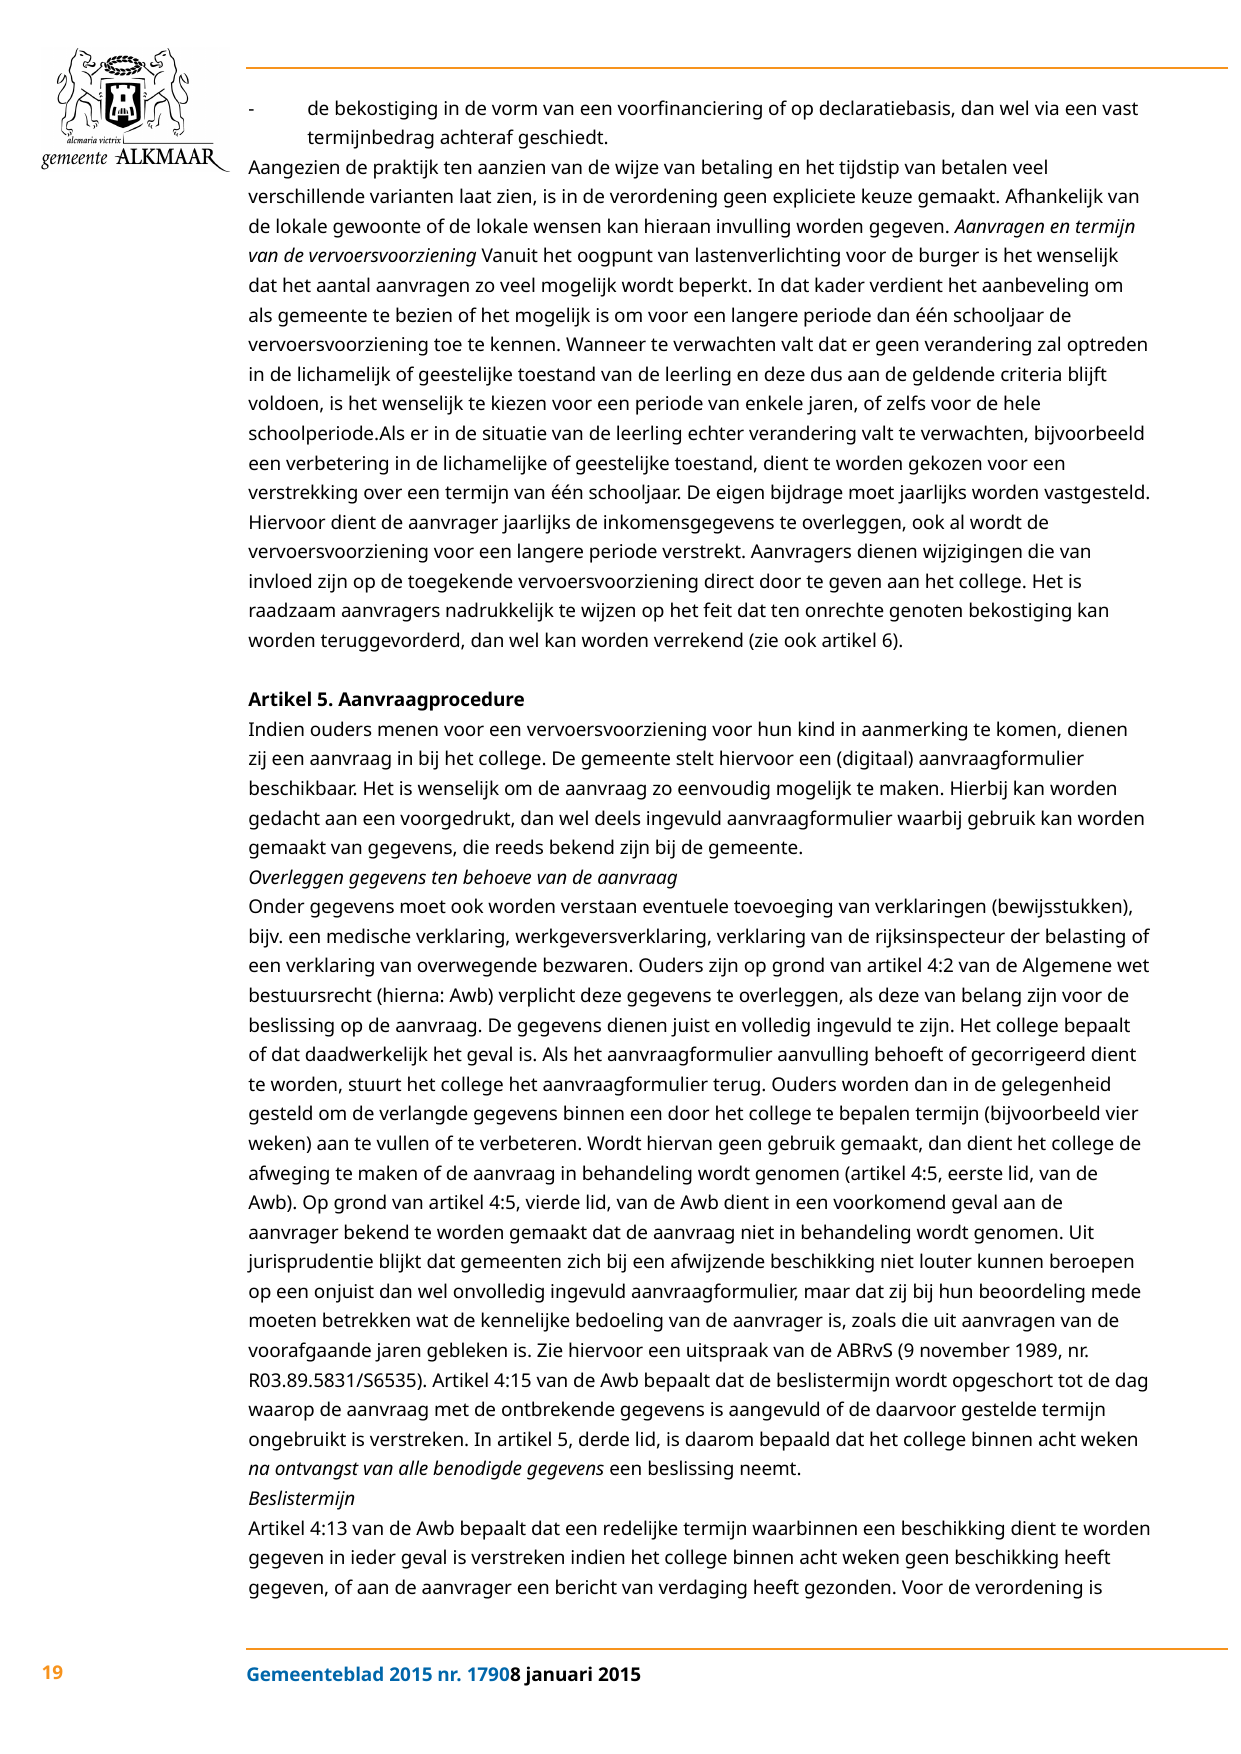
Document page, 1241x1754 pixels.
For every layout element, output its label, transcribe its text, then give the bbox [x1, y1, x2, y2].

text Artikel 4:13 van de Awb bepaalt dat een redelijke termijn waarbinnen een beschikking dient te worden gegeven in ieder geval is verstreken indien het college binnen acht weken geen beschikking heeft gegeven, of aan de aanvrager een bericht van verdaging heeft gezonden. Voor de verordening is [248, 1515, 1152, 1600]
list de bekostiging in de vorm van een voorfinanciering of op declaratiebasis, dan wel via een vast termijnbedrag achteraf geschiedt. [248, 95, 1152, 150]
text Aangezien de praktijk ten aanzien van de wijze van betaling en het tijdstip van betalen veel verschillende varianten laat zien, is in de verordening geen expliciete keuze gemaakt. Afhankelijk van de lokale gewoonte of de lokale wensen kan hieraan invulling worden gegeven. Aanvragen en termijn van de vervoersvoorziening Vanuit het oogpunt van lastenverlichting voor de burger is het wenselijk dat het aantal aanvragen zo veel mogelijk wordt beperkt. In dat kader verdient het aanbeveling om als gemeente te bezien of het mogelijk is om voor een langere periode dan één schooljaar de vervoersvoorziening toe te kennen. Wanneer te verwachten valt dat er geen verandering zal optreden in de lichamelijk of geestelijke toestand van de leerling en deze dus aan de geldende criteria blijft voldoen, is het wenselijk te kiezen voor een periode van enkele jaren, of zelfs voor de hele schoolperiode.Als er in de situatie van de leerling echter verandering valt te verwachten, bijvoorbeeld een verbetering in de lichamelijke of geestelijke toestand, dient te worden gekozen voor een verstrekking over een termijn van één schooljaar. De eigen bijdrage moet jaarlijks worden vastgesteld. Hiervoor dient de aanvrager jaarlijks de inkomensgegevens te overleggen, ook al wordt de vervoersvoorziening voor een langere periode verstrekt. Aanvragers dienen wijzigingen die van invloed zijn op de toegekende vervoersvoorziening direct door te geven aan het college. Het is raadzaam aanvragers nadrukkelijk te wijzen op het feit dat ten onrechte genoten bekostiging kan worden teruggevorderd, dan wel kan worden verrekend (zie ook artikel 6). [248, 154, 1152, 653]
picture [41, 47, 231, 172]
text Overleggen gegevens ten behoeve van de aanvraag [248, 864, 1152, 890]
text Indien ouders menen voor een vervoersvoorziening voor hun kind in aanmerking te komen, dienen zij een aanvraag in bij het college. De gemeente stelt hiervoor een (digitaal) aanvraagformulier beschikbaar. Het is wenselijk om de aanvraag zo eenvoudig mogelijk te maken. Hierbij kan worden gedacht aan een voorgedrukt, dan wel deels ingevuld aanvraagformulier waarbij gebruik kan worden gemaakt van gegevens, die reeds bekend zijn bij de gemeente. [248, 716, 1152, 860]
text Onder gegevens moet ook worden verstaan eventuele toevoeging van verklaringen (bewijsstukken), bijv. een medische verklaring, werkgeversverklaring, verklaring van de rijksinspecteur der belasting of een verklaring van overwegende bezwaren. Ouders zijn op grond van artikel 4:2 van de Algemene wet bestuursrecht (hierna: Awb) verplicht deze gegevens te overleggen, als deze van belang zijn voor de beslissing op de aanvraag. De gegevens dienen juist en volledig ingevuld te zijn. Het college bepaalt of dat daadwerkelijk het geval is. Als het aanvraagformulier aanvulling behoeft of gecorrigeerd dient te worden, stuurt het college het aanvraagformulier terug. Ouders worden dan in de gelegenheid gesteld om de verlangde gegevens binnen een door het college te bepalen termijn (bijvoorbeeld vier weken) aan te vullen of te verbeteren. Wordt hiervan geen gebruik gemaakt, dan dient het college de afweging te maken of de aanvraag in behandeling wordt genomen (artikel 4:5, eerste lid, van de Awb). Op grond van artikel 4:5, vierde lid, van de Awb dient in een voorkomend geval aan de aanvrager bekend te worden gemaakt dat de aanvraag niet in behandeling wordt genomen. Uit jurisprudentie blijkt dat gemeenten zich bij een afwijzende beschikking niet louter kunnen beroepen op een onjuist dan wel onvolledig ingevuld aanvraagformulier, maar dat zij bij hun beoordeling mede moeten betrekken wat de kennelijke bedoeling van de aanvrager is, zoals die uit aanvragen van de voorafgaande jaren gebleken is. Zie hiervoor een uitspraak van de ABRvS (9 november 1989, nr. R03.89.5831/S6535). Artikel 4:15 van de Awb bepaalt dat de beslistermijn wordt opgeschort tot de dag waarop de aanvraag met de ontbrekende gegevens is aangevuld of de daarvoor gestelde termijn ongebruikt is verstreken. In artikel 5, derde lid, is daarom bepaald dat het college binnen acht weken na ontvangst van alle benodigde gegevens een beslissing neemt. [248, 893, 1152, 1481]
text Beslistermijn [248, 1485, 1152, 1511]
text Artikel 5. Aanvraagprocedure [248, 686, 1152, 712]
